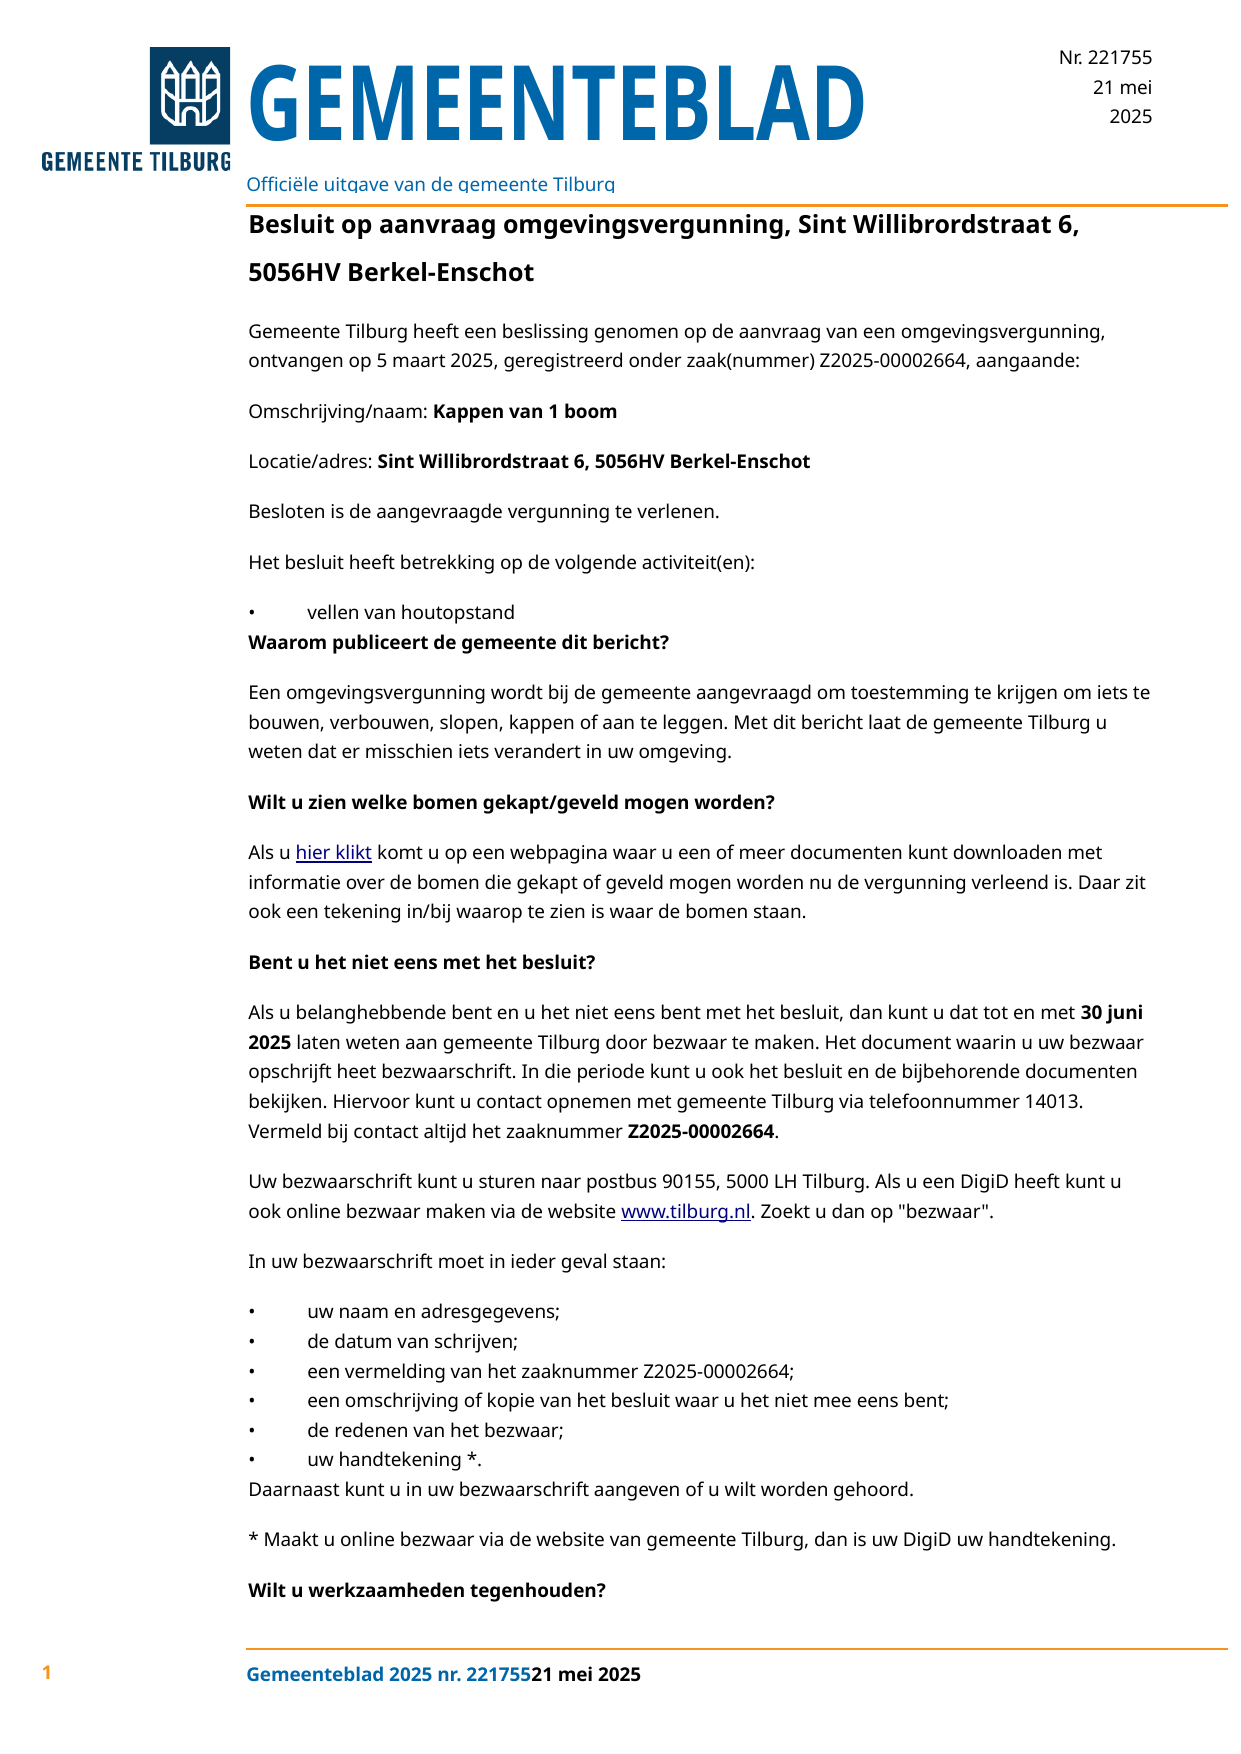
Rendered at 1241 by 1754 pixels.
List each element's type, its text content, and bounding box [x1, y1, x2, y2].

text Besloten is de aangevraagde vergunning te verlenen. [248, 499, 1152, 524]
list de datum van schrijven; [248, 1328, 1152, 1354]
text Wilt u zien welke bomen gekapt/geveld mogen worden? [248, 789, 1152, 815]
text Een omgevingsvergunning wordt bij de gemeente aangevraagd om toestemming te krijgen om iets te bouwen, verbouwen, slopen, kappen of aan te leggen. Met dit bericht laat de gemeente Tilburg u weten dat er misschien iets verandert in uw omgeving. [248, 679, 1152, 764]
list uw naam en adresgegevens; [248, 1299, 1152, 1324]
list uw handtekening *. [248, 1447, 1152, 1472]
text Gemeente Tilburg heeft een beslissing genomen op de aanvraag van een omgevingsvergunning, ontvangen op 5 maart 2025, geregistreerd onder zaak(nummer) Z2025-00002664, aangaande: [248, 318, 1152, 373]
text In uw bezwaarschrift moet in ieder geval staan: [248, 1248, 1152, 1274]
picture [41, 47, 231, 172]
text Omschrijving/naam: Kappen van 1 boom [248, 398, 1152, 424]
text Het besluit heeft betrekking op de volgende activiteit(en): [248, 549, 1152, 575]
text Als u hier klikt komt u op een webpagina waar u een of meer documenten kunt downloaden met informatie over de bomen die gekapt of geveld mogen worden nu de vergunning verleend is. Daar zit ook een tekening in/bij waarop te zien is waar de bomen staan. [248, 839, 1152, 924]
list een vermelding van het zaaknummer Z2025-00002664; [248, 1358, 1152, 1384]
text * Maakt u online bezwaar via de website van gemeente Tilburg, dan is uw DigiD uw handtekening. [248, 1527, 1152, 1552]
text Als u belanghebbende bent en u het niet eens bent met het besluit, dan kunt u dat tot en met 30 juni 2025 laten weten aan gemeente Tilburg door bezwaar te maken. Het document waarin u uw bezwaar opschrijft heet bezwaarschrift. In die periode kunt u ook het besluit en de bijbehorende documenten bekijken. Hiervoor kunt u contact opnemen met gemeente Tilburg via telefoonnummer 14013. Vermeld bij contact altijd het zaaknummer Z2025-00002664. [248, 999, 1152, 1144]
text Uw bezwaarschrift kunt u sturen naar postbus 90155, 5000 LH Tilburg. Als u een DigiD heeft kunt u ook online bezwaar maken via de website www.tilburg.nl. Zoekt u dan op "bezwaar". [248, 1168, 1152, 1224]
text Waarom publiceert de gemeente dit bericht? [248, 629, 1152, 655]
text Daarnaast kunt u in uw bezwaarschrift aangeven of u wilt worden gehoord. [248, 1476, 1152, 1502]
list de redenen van het bezwaar; [248, 1417, 1152, 1443]
list vellen van houtopstand [248, 599, 1152, 625]
text Besluit op aanvraag omgevingsvergunning, Sint Willibrordstraat 6, 5056HV Berkel-Enschot [248, 207, 1152, 288]
text Bent u het niet eens met het besluit? [248, 949, 1152, 975]
list een omschrijving of kopie van het besluit waar u het niet mee eens bent; [248, 1387, 1152, 1413]
text Wilt u werkzaamheden tegenhouden? [248, 1577, 1152, 1603]
text Locatie/adres: Sint Willibrordstraat 6, 5056HV Berkel-Enschot [248, 448, 1152, 474]
